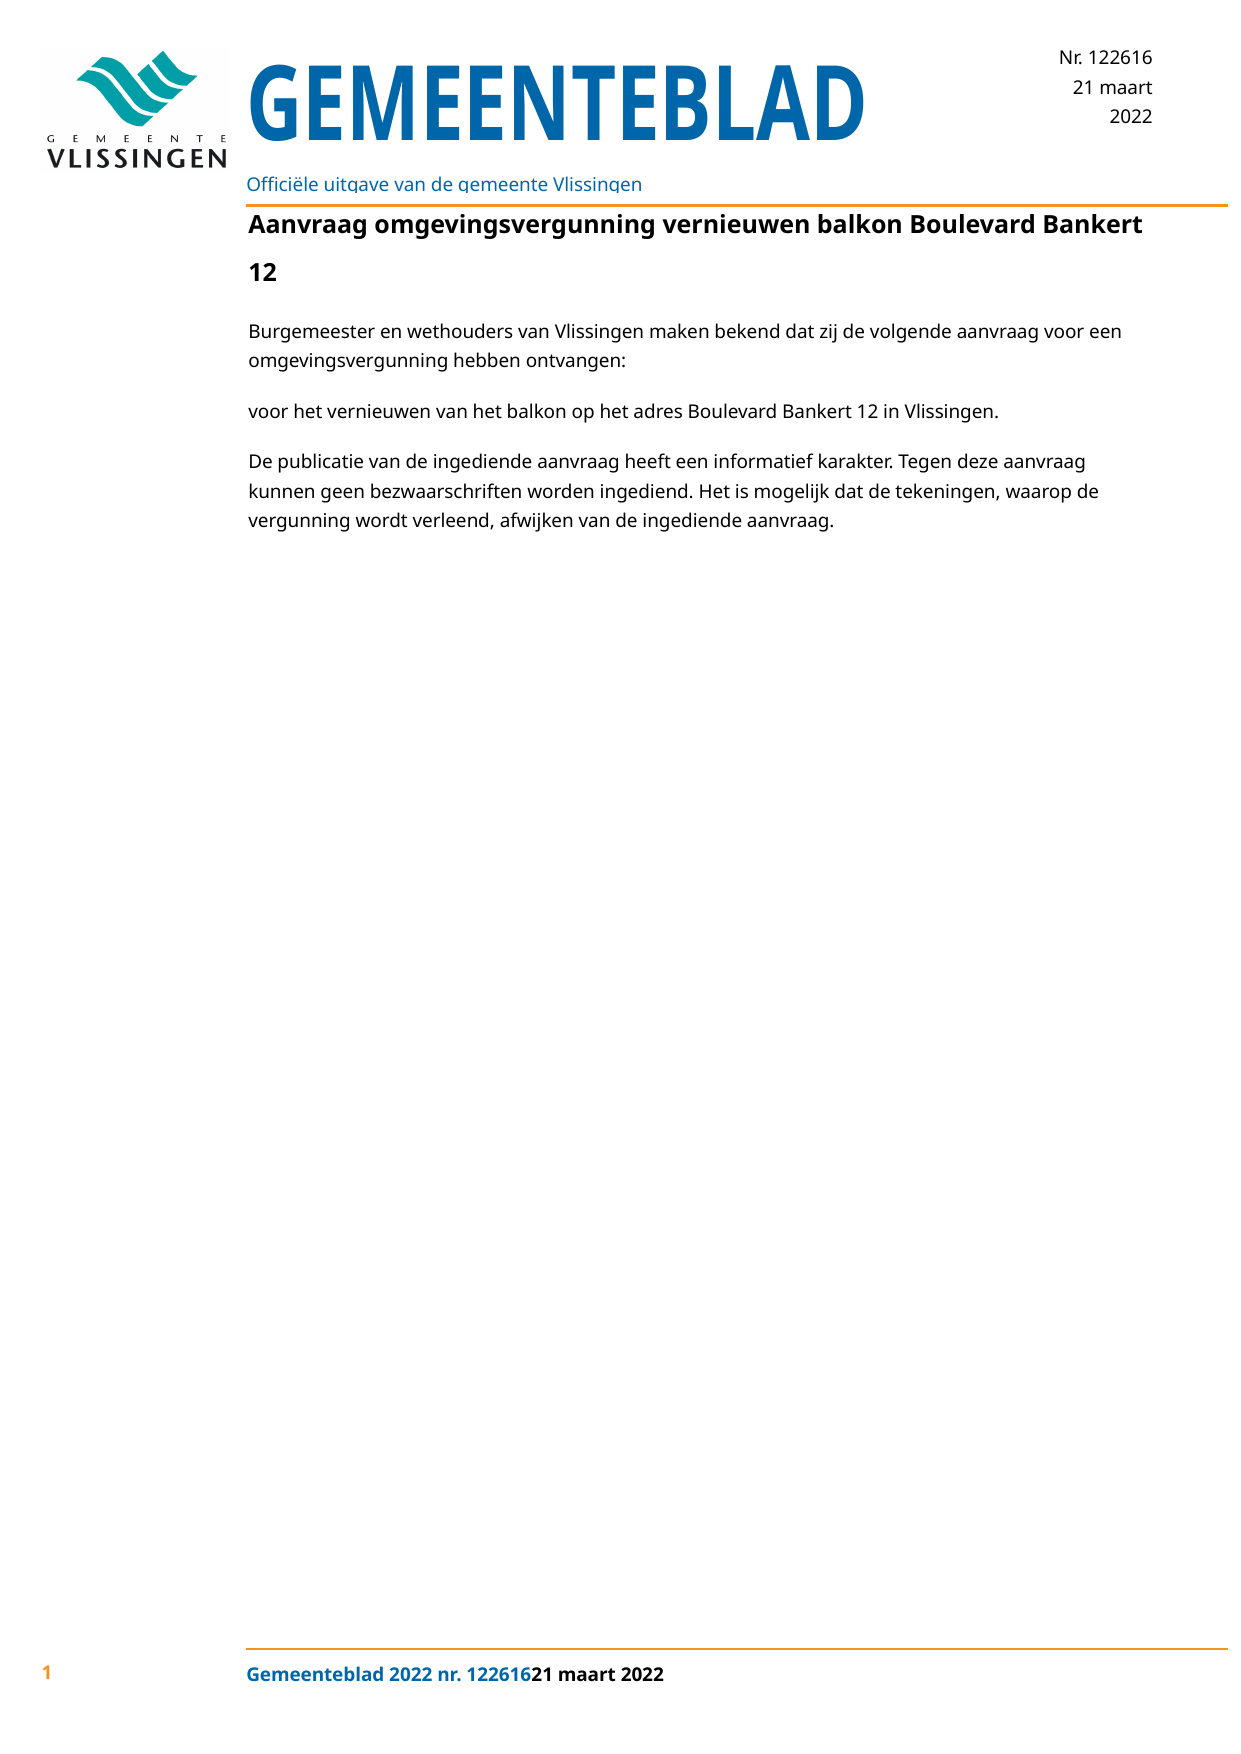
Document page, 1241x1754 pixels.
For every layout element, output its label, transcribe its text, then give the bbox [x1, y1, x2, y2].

text De publicatie van de ingediende aanvraag heeft een informatief karakter. Tegen deze aanvraag kunnen geen bezwaarschriften worden ingediend. Het is mogelijk dat de tekeningen, waarop de vergunning wordt verleend, afwijken van de ingediende aanvraag. [248, 448, 1152, 533]
text Burgemeester en wethouders van Vlissingen maken bekend dat zij de volgende aanvraag voor een omgevingsvergunning hebben ontvangen: [248, 318, 1152, 373]
text Aanvraag omgevingsvergunning vernieuwen balkon Boulevard Bankert 12 [248, 207, 1152, 288]
text voor het vernieuwen van het balkon op het adres Boulevard Bankert 12 in Vlissingen. [248, 398, 1152, 424]
picture [41, 47, 231, 172]
